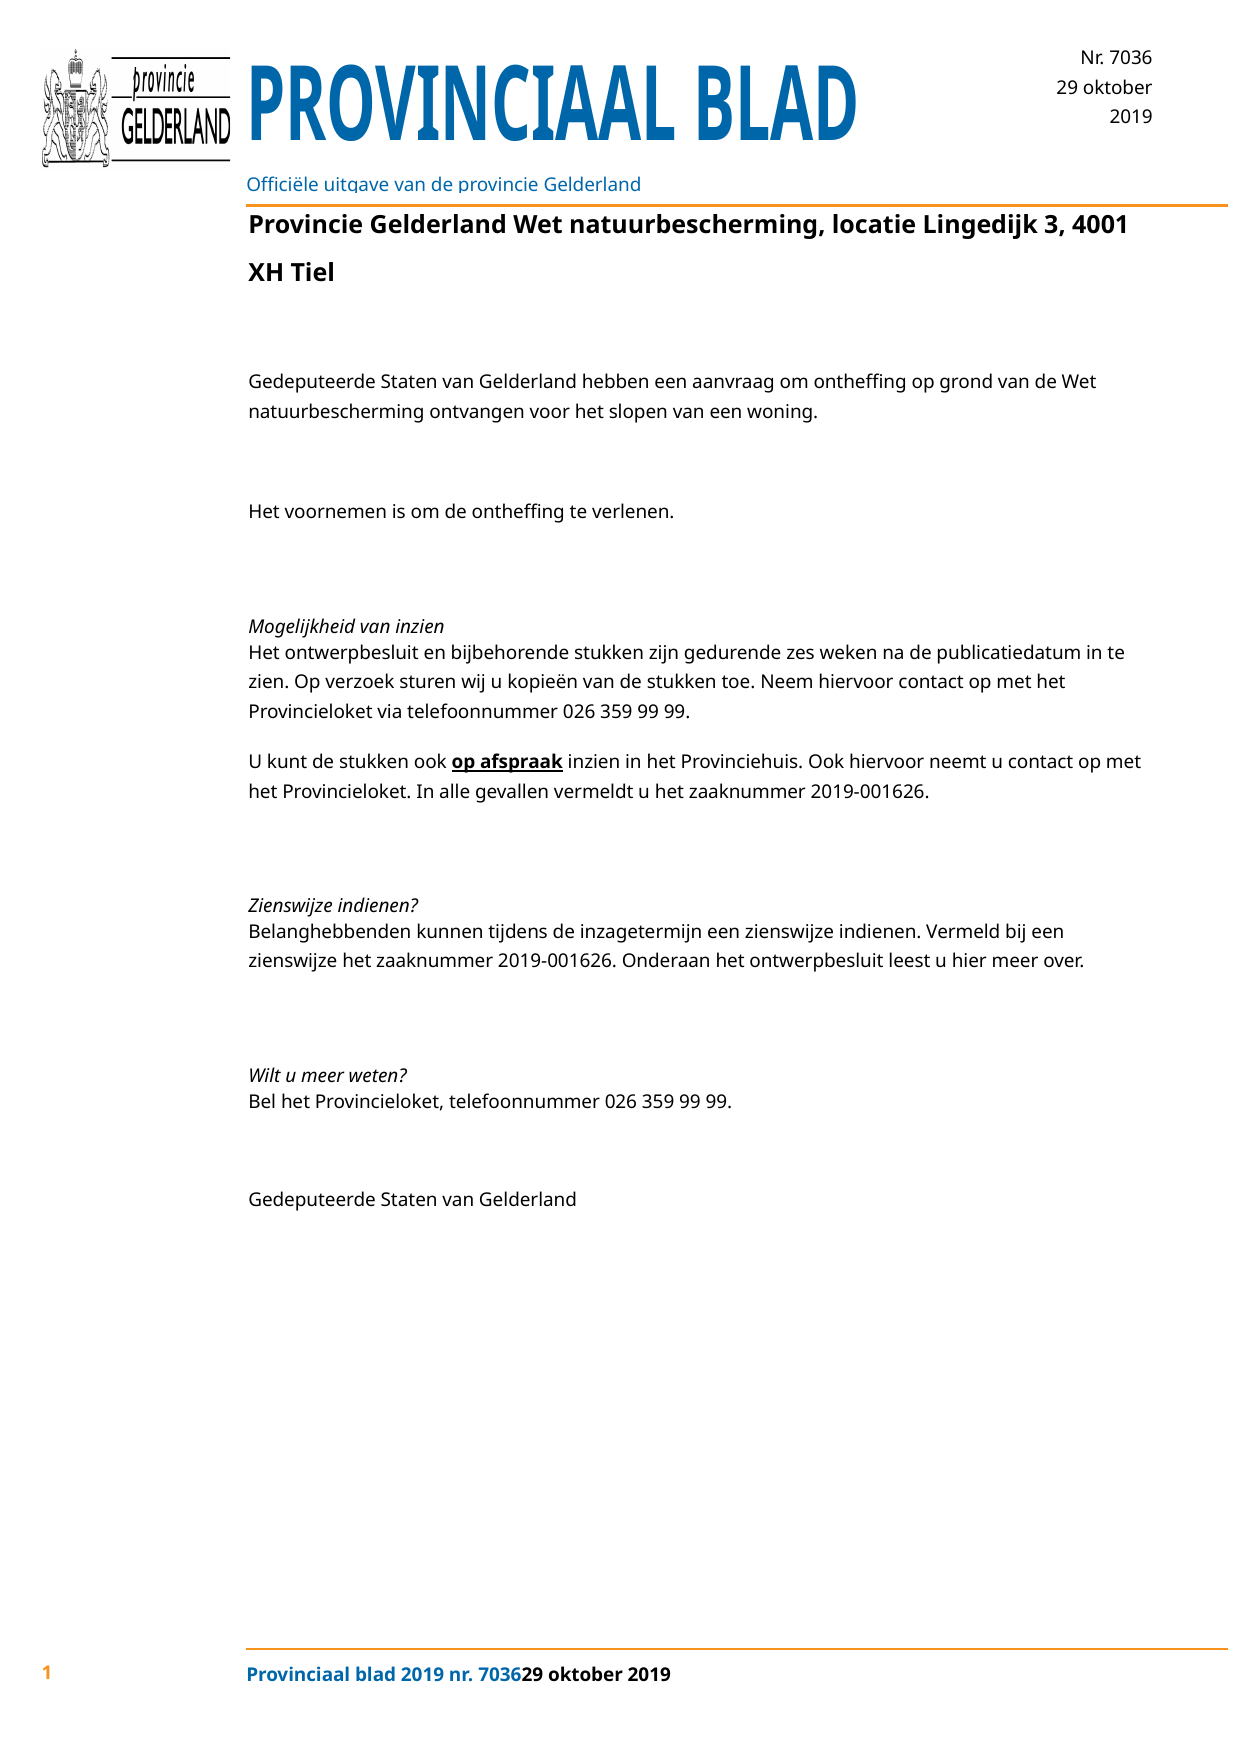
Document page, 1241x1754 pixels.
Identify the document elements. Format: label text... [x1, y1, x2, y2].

text Het ontwerpbesluit en bijbehorende stukken zijn gedurende zes weken na de publicatiedatum in te zien. Op verzoek sturen wij u kopieën van de stukken toe. Neem hiervoor contact op met het Provincieloket via telefoonnummer 026 359 99 99. [248, 639, 1152, 724]
text Gedeputeerde Staten van Gelderland hebben een aanvraag om ontheffing op grond van de Wet natuurbescherming ontvangen voor het slopen van een woning. [248, 368, 1152, 424]
picture [41, 47, 231, 172]
text U kunt de stukken ook op afspraak inzien in het Provinciehuis. Ook hiervoor neemt u contact op met het Provincieloket. In alle gevallen vermeldt u het zaaknummer 2019-001626. [248, 748, 1152, 804]
text Zienswijze indienen? [248, 892, 1152, 918]
text Provincie Gelderland Wet natuurbescherming, locatie Lingedijk 3, 4001 XH Tiel [248, 207, 1152, 288]
text Mogelijkheid van inzien [248, 613, 1152, 639]
text Bel het Provincieloket, telefoonnummer 026 359 99 99. [248, 1088, 1152, 1113]
text Belanghebbenden kunnen tijdens de inzagetermijn een zienswijze indienen. Vermeld bij een zienswijze het zaaknummer 2019-001626. Onderaan het ontwerpbesluit leest u hier meer over. [248, 918, 1152, 973]
text Gedeputeerde Staten van Gelderland [248, 1186, 1152, 1212]
text Wilt u meer weten? [248, 1062, 1152, 1088]
text Het voornemen is om de ontheffing te verlenen. [248, 499, 1152, 524]
